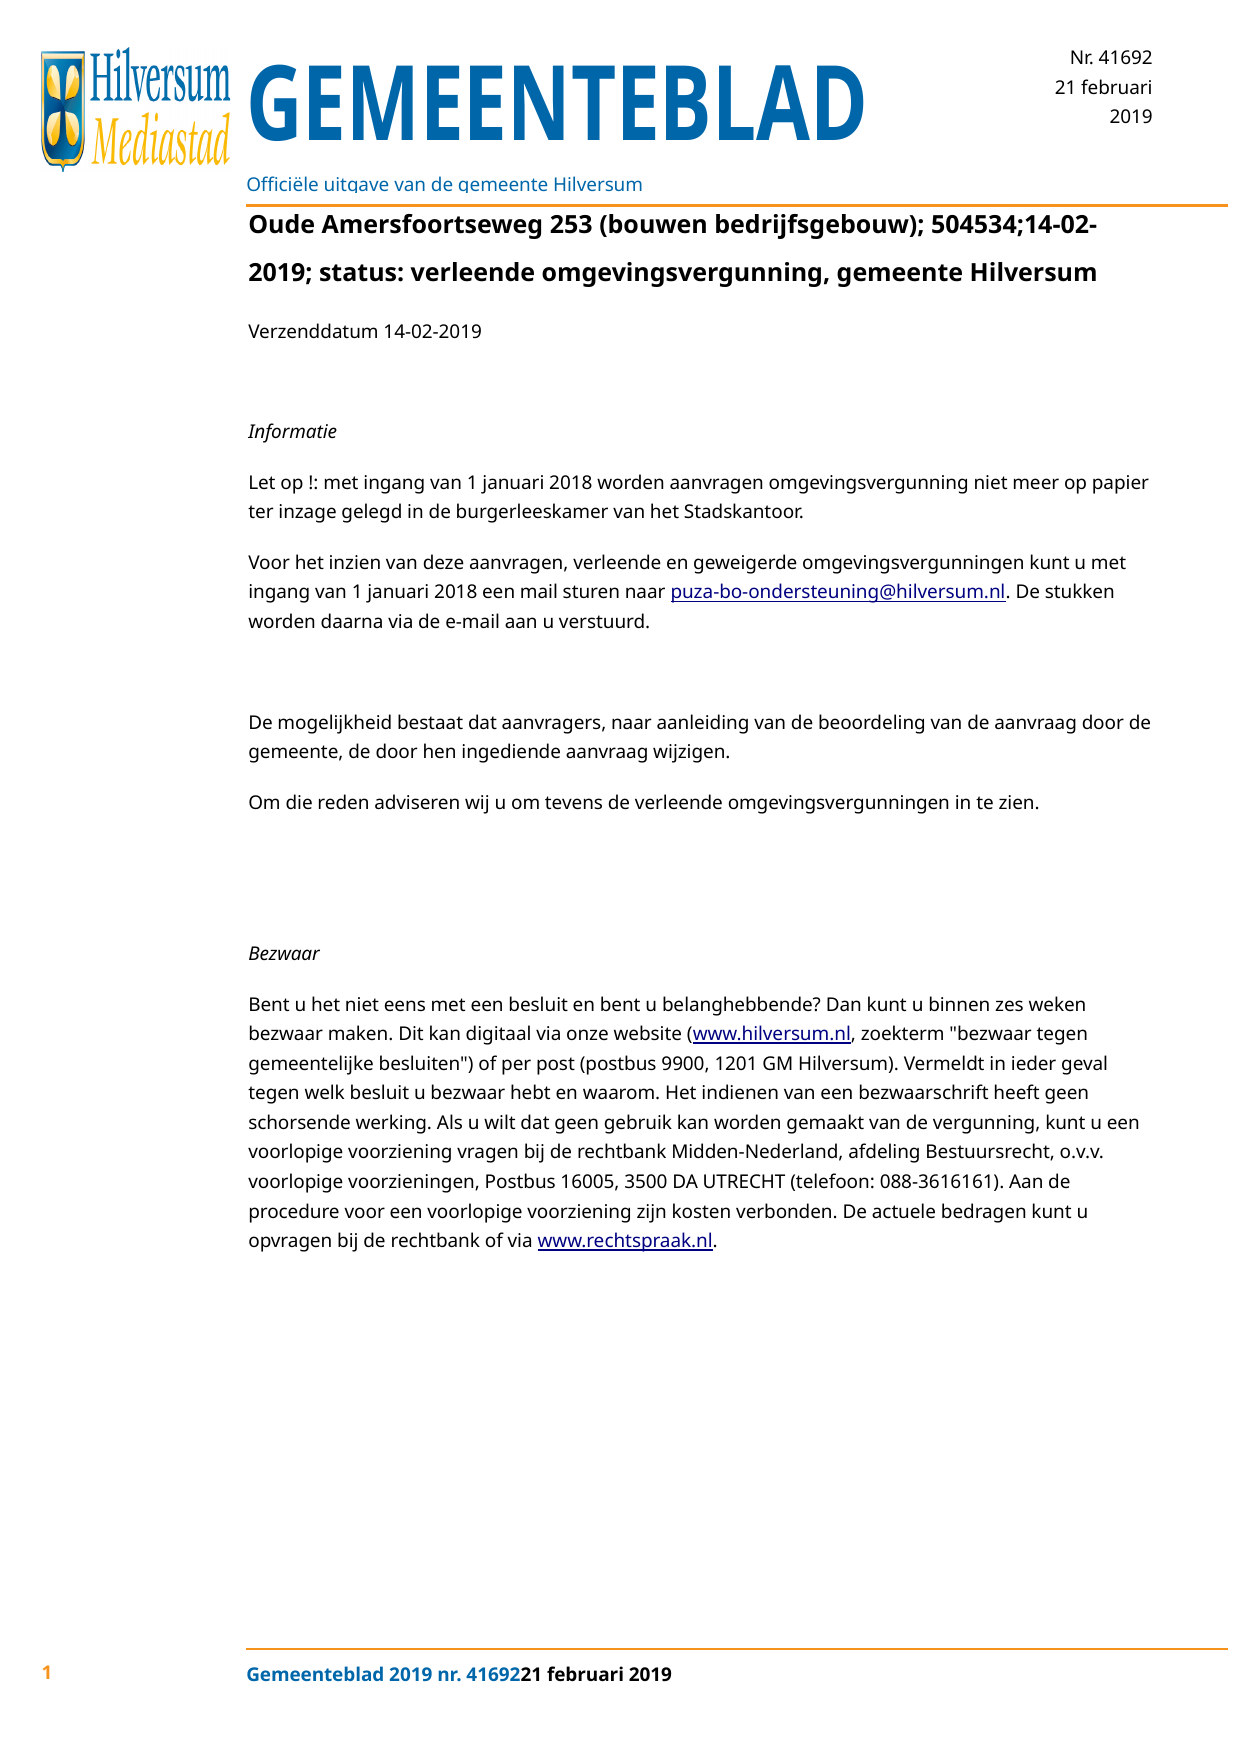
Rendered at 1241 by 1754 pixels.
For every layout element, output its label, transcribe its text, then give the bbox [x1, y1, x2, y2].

text Voor het inzien van deze aanvragen, verleende en geweigerde omgevingsvergunningen kunt u met ingang van 1 januari 2018 een mail sturen naar puza-bo-ondersteuning@hilversum.nl. De stukken worden daarna via de e-mail aan u verstuurd. [248, 549, 1152, 634]
text Oude Amersfoortseweg 253 (bouwen bedrijfsgebouw); 504534;14-02-2019; status: verleende omgevingsvergunning, gemeente Hilversum [248, 207, 1152, 288]
text Om die reden adviseren wij u om tevens de verleende omgevingsvergunningen in te zien. [248, 789, 1152, 815]
text Verzenddatum 14-02-2019 [248, 318, 1152, 344]
text Bent u het niet eens met een besluit en bent u belanghebbende? Dan kunt u binnen zes weken bezwaar maken. Dit kan digitaal via onze website (www.hilversum.nl, zoekterm "bezwaar tegen gemeentelijke besluiten") of per post (postbus 9900, 1201 GM Hilversum). Vermeldt in ieder geval tegen welk besluit u bezwaar hebt en waarom. Het indienen van een bezwaarschrift heeft geen schorsende werking. Als u wilt dat geen gebruik kan worden gemaakt van de vergunning, kunt u een voorlopige voorziening vragen bij de rechtbank Midden-Nederland, afdeling Bestuursrecht, o.v.v. voorlopige voorzieningen, Postbus 16005, 3500 DA UTRECHT (telefoon: 088-3616161). Aan de procedure voor een voorlopige voorziening zijn kosten verbonden. De actuele bedragen kunt u opvragen bij de rechtbank of via www.rechtspraak.nl. [248, 991, 1152, 1253]
text Informatie [248, 419, 1152, 444]
picture [41, 47, 231, 172]
text De mogelijkheid bestaat dat aanvragers, naar aanleiding van de beoordeling van de aanvraag door de gemeente, de door hen ingediende aanvraag wijzigen. [248, 709, 1152, 764]
text Let op !: met ingang van 1 januari 2018 worden aanvragen omgevingsvergunning niet meer op papier ter inzage gelegd in de burgerleeskamer van het Stadskantoor. [248, 469, 1152, 524]
text Bezwaar [248, 940, 1152, 966]
